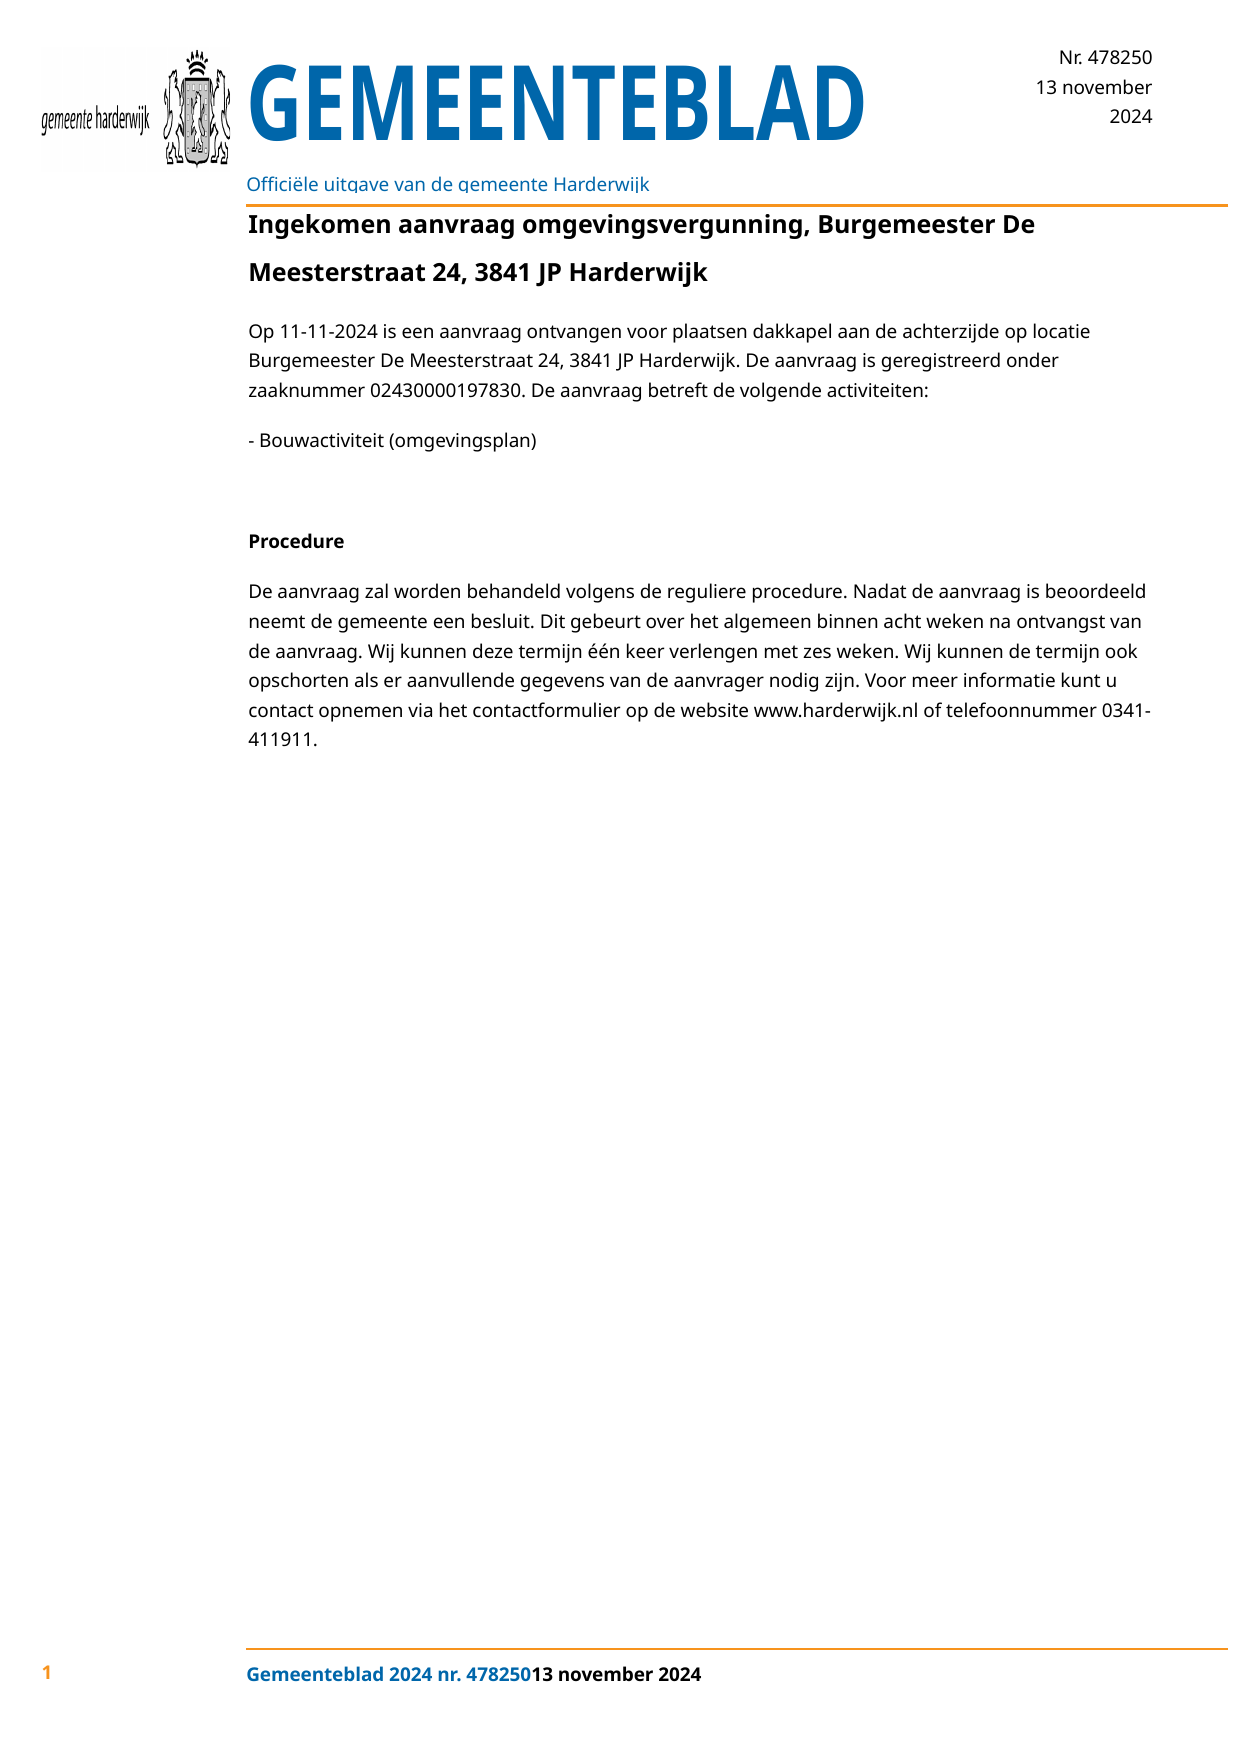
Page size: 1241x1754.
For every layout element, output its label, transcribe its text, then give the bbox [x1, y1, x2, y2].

text - Bouwactiviteit (omgevingsplan) [248, 427, 1152, 453]
text Ingekomen aanvraag omgevingsvergunning, Burgemeester De Meesterstraat 24, 3841 JP Harderwijk [248, 207, 1152, 288]
picture [41, 47, 231, 172]
text Op 11-11-2024 is een aanvraag ontvangen voor plaatsen dakkapel aan de achterzijde op locatie Burgemeester De Meesterstraat 24, 3841 JP Harderwijk. De aanvraag is geregistreerd onder zaaknummer 02430000197830. De aanvraag betreft de volgende activiteiten: [248, 318, 1152, 403]
text De aanvraag zal worden behandeld volgens de reguliere procedure. Nadat de aanvraag is beoordeeld neemt de gemeente een besluit. Dit gebeurt over het algemeen binnen acht weken na ontvangst van de aanvraag. Wij kunnen deze termijn één keer verlengen met zes weken. Wij kunnen de termijn ook opschorten als er aanvullende gegevens van de aanvrager nodig zijn. Voor meer informatie kunt u contact opnemen via het contactformulier op de website www.harderwijk.nl of telefoonnummer 0341-411911. [248, 579, 1152, 752]
text Procedure [248, 528, 1152, 554]
